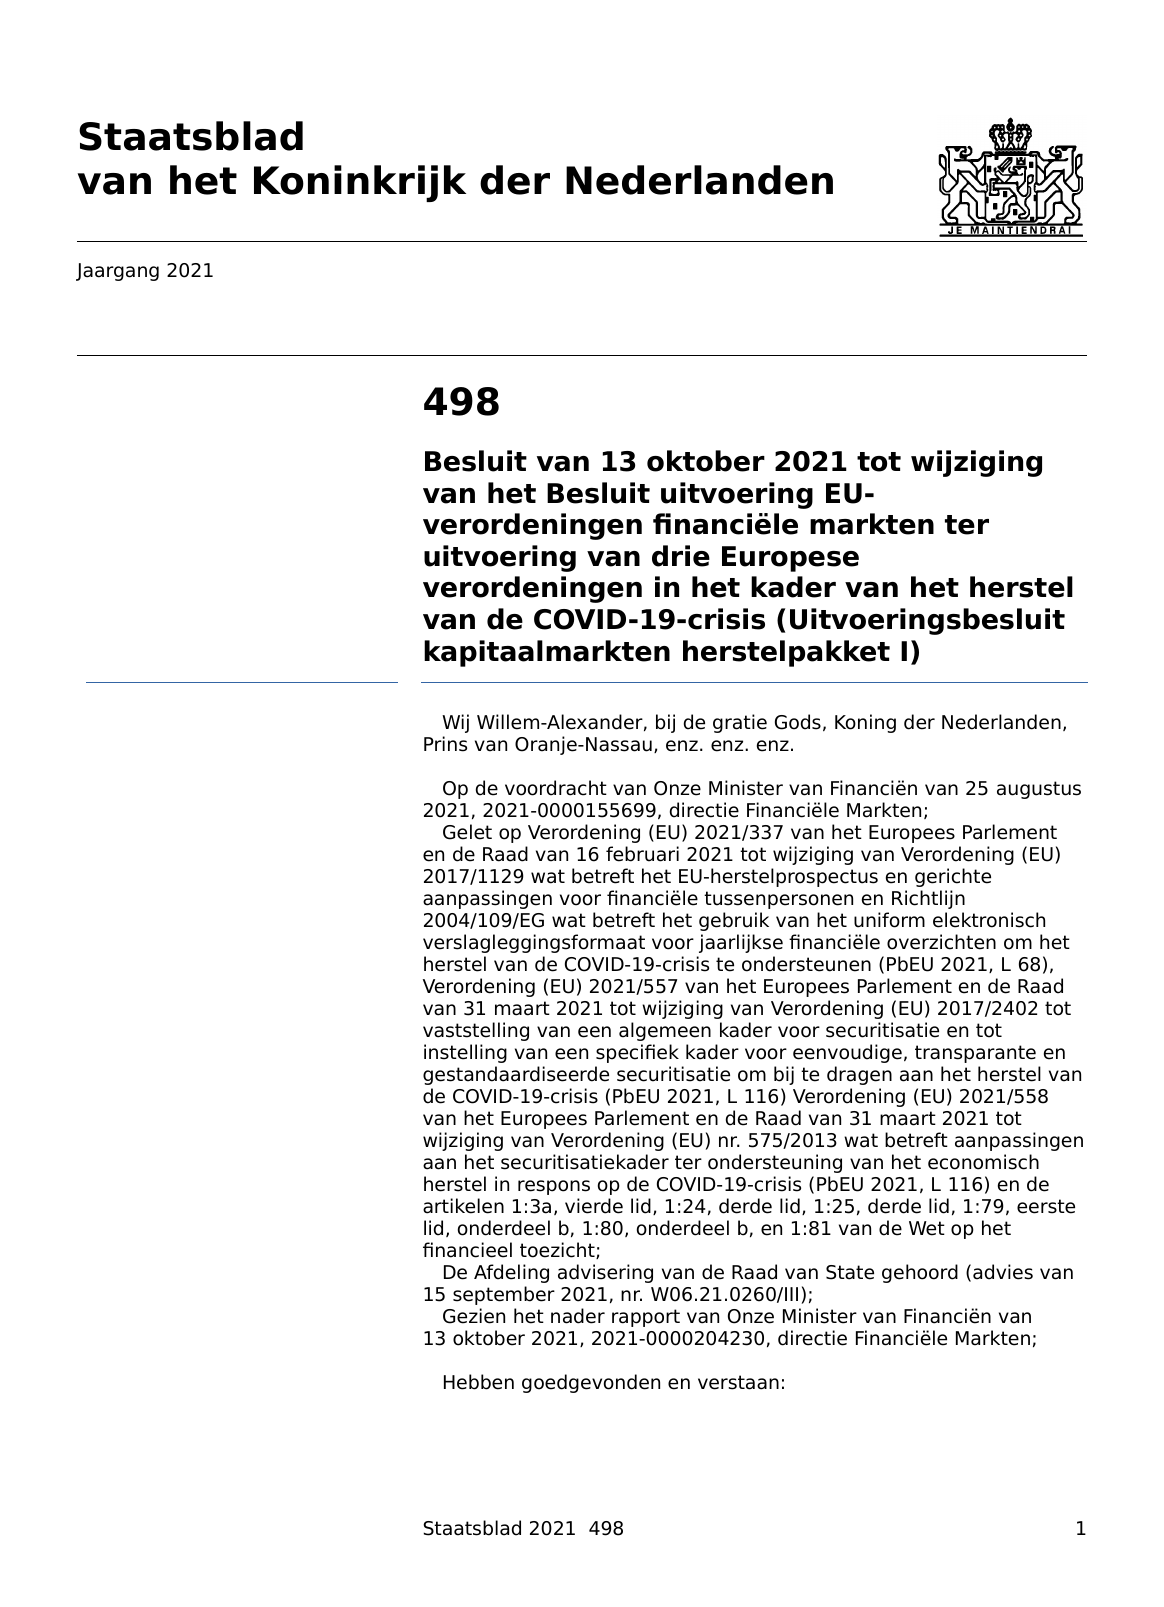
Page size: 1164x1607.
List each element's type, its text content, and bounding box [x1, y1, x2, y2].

text Op de voordracht van Onze Minister van Financiën van 25 augustus 2021, 2021-0000155699, directie Financiële Markten; [422, 778, 1087, 822]
text Besluit van 13 oktober 2021 tot wijziging van het Besluit uitvoering EU-verordeningen financiële markten ter uitvoering van drie Europese verordeningen in het kader van het herstel van de COVID-19-crisis (Uitvoeringsbesluit kapitaalmarkten herstelpakket I) [422, 447, 1087, 667]
table_header Staatsblad van het Koninkrijk der Nederlanden [77, 100, 886, 241]
text Gelet op Verordening (EU) 2021/337 van het Europees Parlement en de Raad van 16 februari 2021 tot wijziging van Verordening (EU) 2017/1129 wat betreft het EU-herstelprospectus en gerichte aanpassingen voor financiële tussenpersonen en Richtlijn 2004/109/EG wat betreft het gebruik van het uniform elektronisch verslagleggingsformaat voor jaarlijkse financiële overzichten om het herstel van de COVID-19-crisis te ondersteunen (PbEU 2021, L 68), Verordening (EU) 2021/557 van het Europees Parlement en de Raad van 31 maart 2021 tot wijziging van Verordening (EU) 2017/2402 tot vaststelling van een algemeen kader voor securitisatie en tot instelling van een specifiek kader voor eenvoudige, transparante en gestandaardiseerde securitisatie om bij te dragen aan het herstel van de COVID-19-crisis (PbEU 2021, L 116) Verordening (EU) 2021/558 van het Europees Parlement en de Raad van 31 maart 2021 tot wijziging van Verordening (EU) nr. 575/2013 wat betreft aanpassingen aan het securitisatiekader ter ondersteuning van het economisch herstel in respons op de COVID-19-crisis (PbEU 2021, L 116) en de artikelen 1:3a, vierde lid, 1:24, derde lid, 1:25, derde lid, 1:79, eerste lid, onderdeel b, 1:80, onderdeel b, en 1:81 van de Wet op het financieel toezicht; [422, 822, 1087, 1262]
table_cell Jaargang 2021 [77, 242, 1087, 355]
text De Afdeling advisering van de Raad van State gehoord (advies van 15 september 2021, nr. W06.21.0260/III); [422, 1262, 1087, 1306]
text Gezien het nader rapport van Onze Minister van Financiën van 13 oktober 2021, 2021-0000204230, directie Financiële Markten; [422, 1306, 1087, 1349]
picture [936, 115, 1087, 240]
subtitle 498 [422, 381, 1087, 424]
table_header [886, 100, 1087, 241]
text Wij Willem-Alexander, bij de gratie Gods, Koning der Nederlanden, Prins van Oranje-Nassau, enz. enz. enz. [422, 712, 1087, 756]
text Hebben goedgevonden en verstaan: [422, 1372, 1087, 1394]
